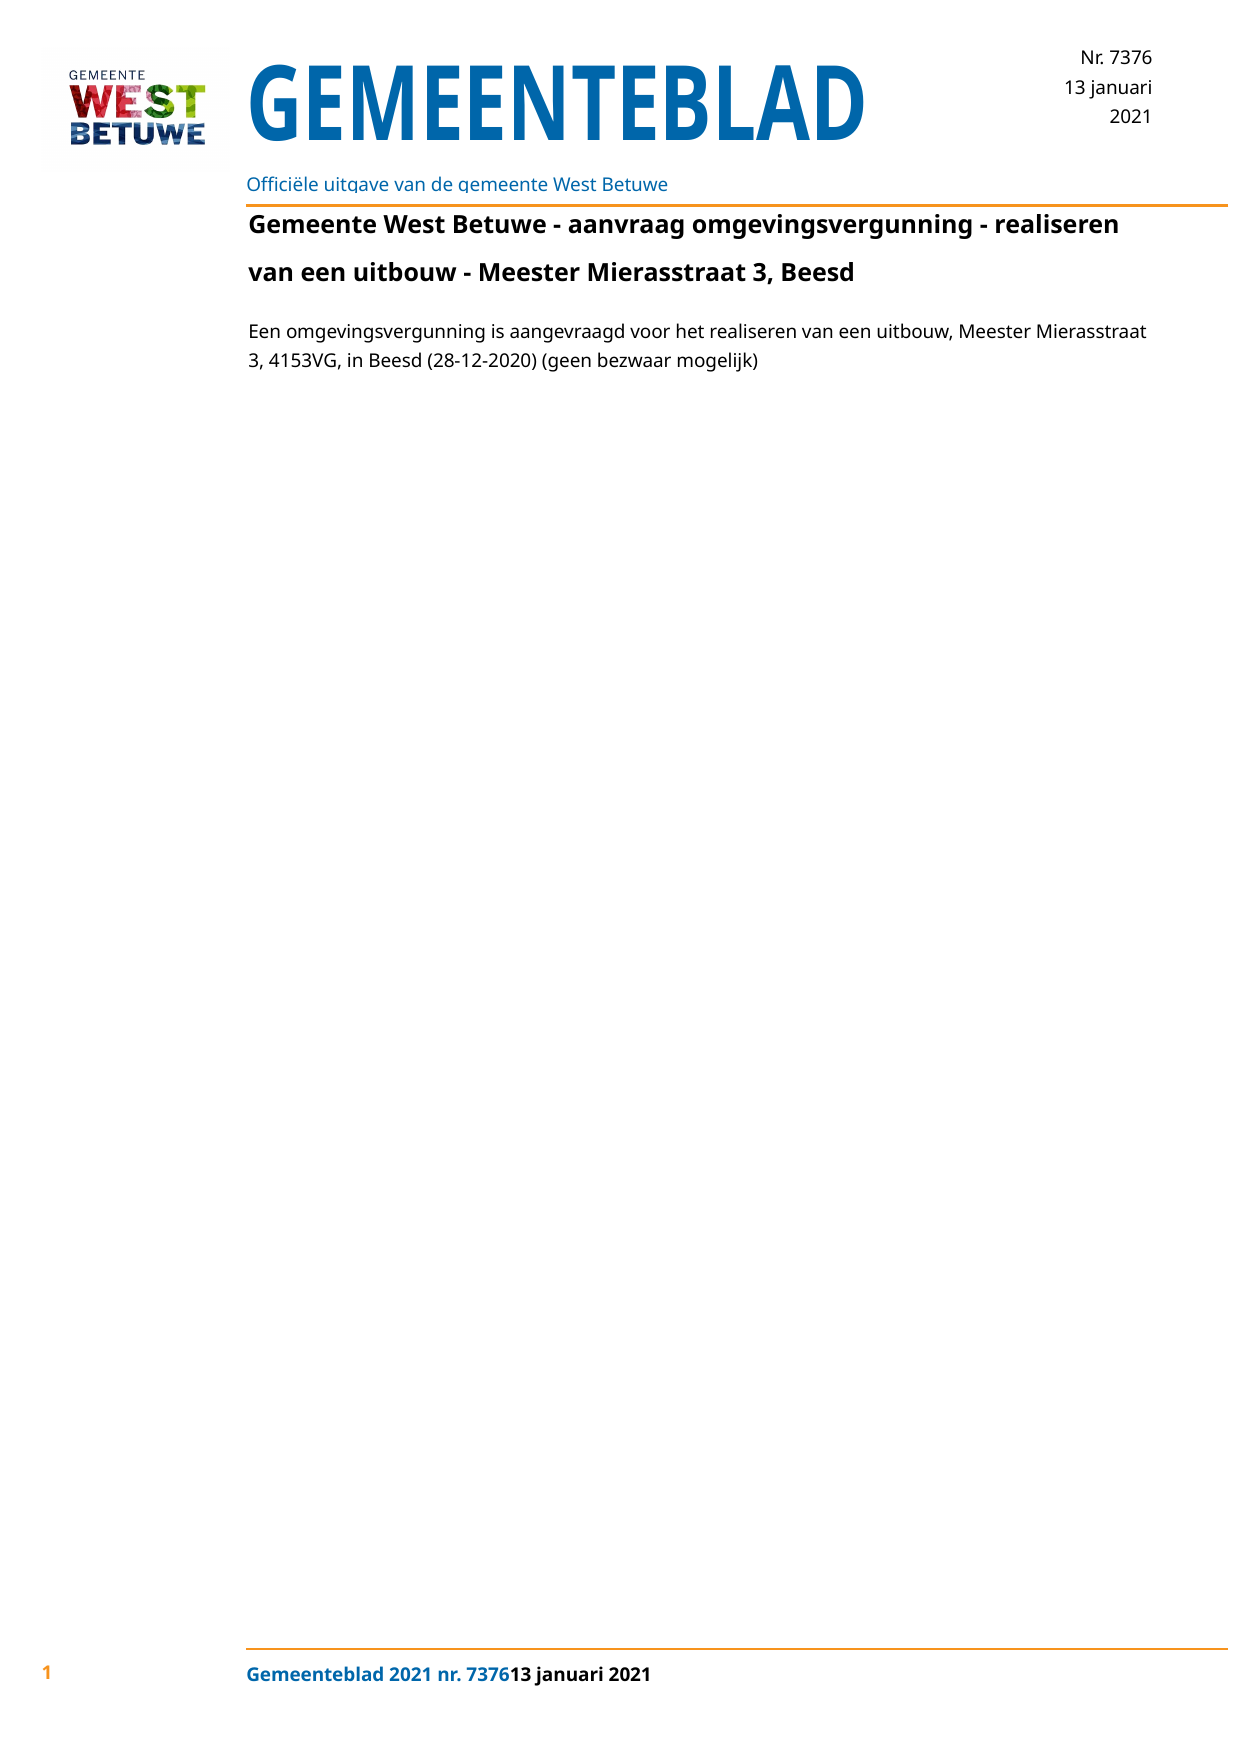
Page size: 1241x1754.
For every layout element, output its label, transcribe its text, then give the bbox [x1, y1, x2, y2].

picture [41, 47, 231, 172]
text Een omgevingsvergunning is aangevraagd voor het realiseren van een uitbouw, Meester Mierasstraat 3, 4153VG, in Beesd (28-12-2020) (geen bezwaar mogelijk) [248, 318, 1152, 373]
text Gemeente West Betuwe - aanvraag omgevingsvergunning - realiseren van een uitbouw - Meester Mierasstraat 3, Beesd [248, 207, 1152, 288]
